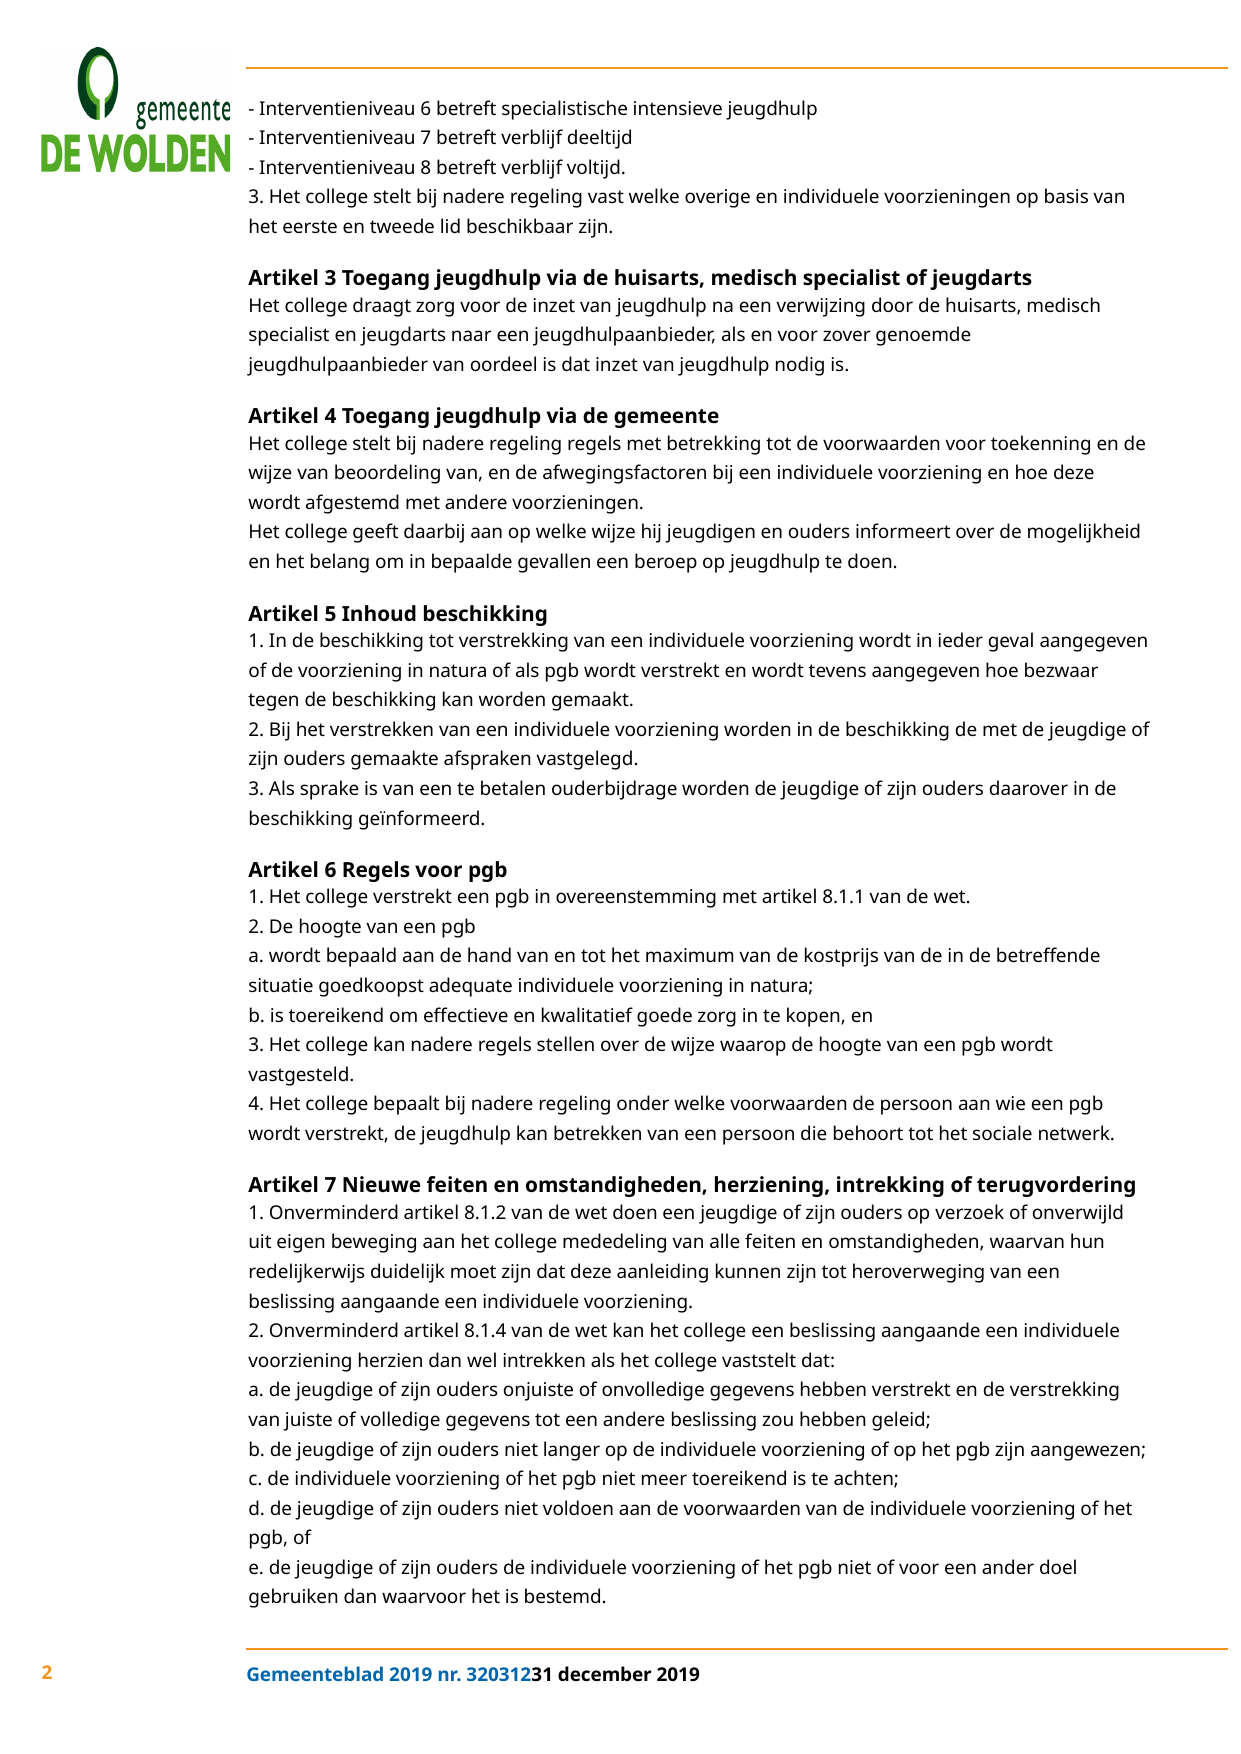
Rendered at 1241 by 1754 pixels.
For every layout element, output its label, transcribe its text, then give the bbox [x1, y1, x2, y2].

text 3. Het college stelt bij nadere regeling vast welke overige en individuele voorzieningen op basis van het eerste en tweede lid beschikbaar zijn. [248, 183, 1152, 239]
text d. de jeugdige of zijn ouders niet voldoen aan de voorwaarden van de individuele voorziening of het pgb, of [248, 1495, 1152, 1550]
text a. wordt bepaald aan de hand van en tot het maximum van de kostprijs van de in de betreffende situatie goedkoopst adequate individuele voorziening in natura; [248, 943, 1152, 998]
text a. de jeugdige of zijn ouders onjuiste of onvolledige gegevens hebben verstrekt en de verstrekking van juiste of volledige gegevens tot een andere beslissing zou hebben geleid; [248, 1377, 1152, 1432]
text 2. De hoogte van een pgb [248, 913, 1152, 939]
text - Interventieniveau 8 betreft verblijf voltijd. [248, 154, 1152, 180]
picture [41, 47, 231, 172]
text Artikel 3 Toegang jeugdhulp via de huisarts, medisch specialist of jeugdarts [248, 263, 1152, 292]
text Artikel 5 Inhoud beschikking [248, 599, 1152, 627]
text e. de jeugdige of zijn ouders de individuele voorziening of het pgb niet of voor een ander doel gebruiken dan waarvoor het is bestemd. [248, 1554, 1152, 1609]
text - Interventieniveau 7 betreft verblijf deeltijd [248, 124, 1152, 150]
text 2. Onverminderd artikel 8.1.4 van de wet kan het college een beslissing aangaande een individuele voorziening herzien dan wel intrekken als het college vaststelt dat: [248, 1317, 1152, 1373]
text c. de individuele voorziening of het pgb niet meer toereikend is te achten; [248, 1465, 1152, 1491]
text Het college stelt bij nadere regeling regels met betrekking tot de voorwaarden voor toekenning en de wijze van beoordeling van, en de afwegingsfactoren bij een individuele voorziening en hoe deze wordt afgestemd met andere voorzieningen. [248, 430, 1152, 515]
text 1. Onverminderd artikel 8.1.2 van de wet doen een jeugdige of zijn ouders op verzoek of onverwijld uit eigen beweging aan het college mededeling van alle feiten en omstandigheden, waarvan hun redelijkerwijs duidelijk moet zijn dat deze aanleiding kunnen zijn tot heroverweging van een beslissing aangaande een individuele voorziening. [248, 1199, 1152, 1313]
text Artikel 6 Regels voor pgb [248, 855, 1152, 883]
text b. is toereikend om effectieve en kwalitatief goede zorg in te kopen, en [248, 1002, 1152, 1028]
text 1. In de beschikking tot verstrekking van een individuele voorziening wordt in ieder geval aangegeven of de voorziening in natura of als pgb wordt verstrekt en wordt tevens aangegeven hoe bezwaar tegen de beschikking kan worden gemaakt. [248, 627, 1152, 712]
text 2. Bij het verstrekken van een individuele voorziening worden in de beschikking de met de jeugdige of zijn ouders gemaakte afspraken vastgelegd. [248, 716, 1152, 771]
text Het college geeft daarbij aan op welke wijze hij jeugdigen en ouders informeert over de mogelijkheid en het belang om in bepaalde gevallen een beroep op jeugdhulp te doen. [248, 519, 1152, 574]
text Artikel 4 Toegang jeugdhulp via de gemeente [248, 402, 1152, 430]
text Artikel 7 Nieuwe feiten en omstandigheden, herziening, intrekking of terugvordering [248, 1171, 1152, 1199]
text Het college draagt zorg voor de inzet van jeugdhulp na een verwijzing door de huisarts, medisch specialist en jeugdarts naar een jeugdhulpaanbieder, als en voor zover genoemde jeugdhulpaanbieder van oordeel is dat inzet van jeugdhulp nodig is. [248, 292, 1152, 377]
text b. de jeugdige of zijn ouders niet langer op de individuele voorziening of op het pgb zijn aangewezen; [248, 1436, 1152, 1461]
text 3. Als sprake is van een te betalen ouderbijdrage worden de jeugdige of zijn ouders daarover in de beschikking geïnformeerd. [248, 775, 1152, 830]
text 3. Het college kan nadere regels stellen over de wijze waarop de hoogte van een pgb wordt vastgesteld. [248, 1031, 1152, 1087]
text 1. Het college verstrekt een pgb in overeenstemming met artikel 8.1.1 van de wet. [248, 883, 1152, 909]
text 4. Het college bepaalt bij nadere regeling onder welke voorwaarden de persoon aan wie een pgb wordt verstrekt, de jeugdhulp kan betrekken van een persoon die behoort tot het sociale netwerk. [248, 1091, 1152, 1146]
text - Interventieniveau 6 betreft specialistische intensieve jeugdhulp [248, 95, 1152, 121]
